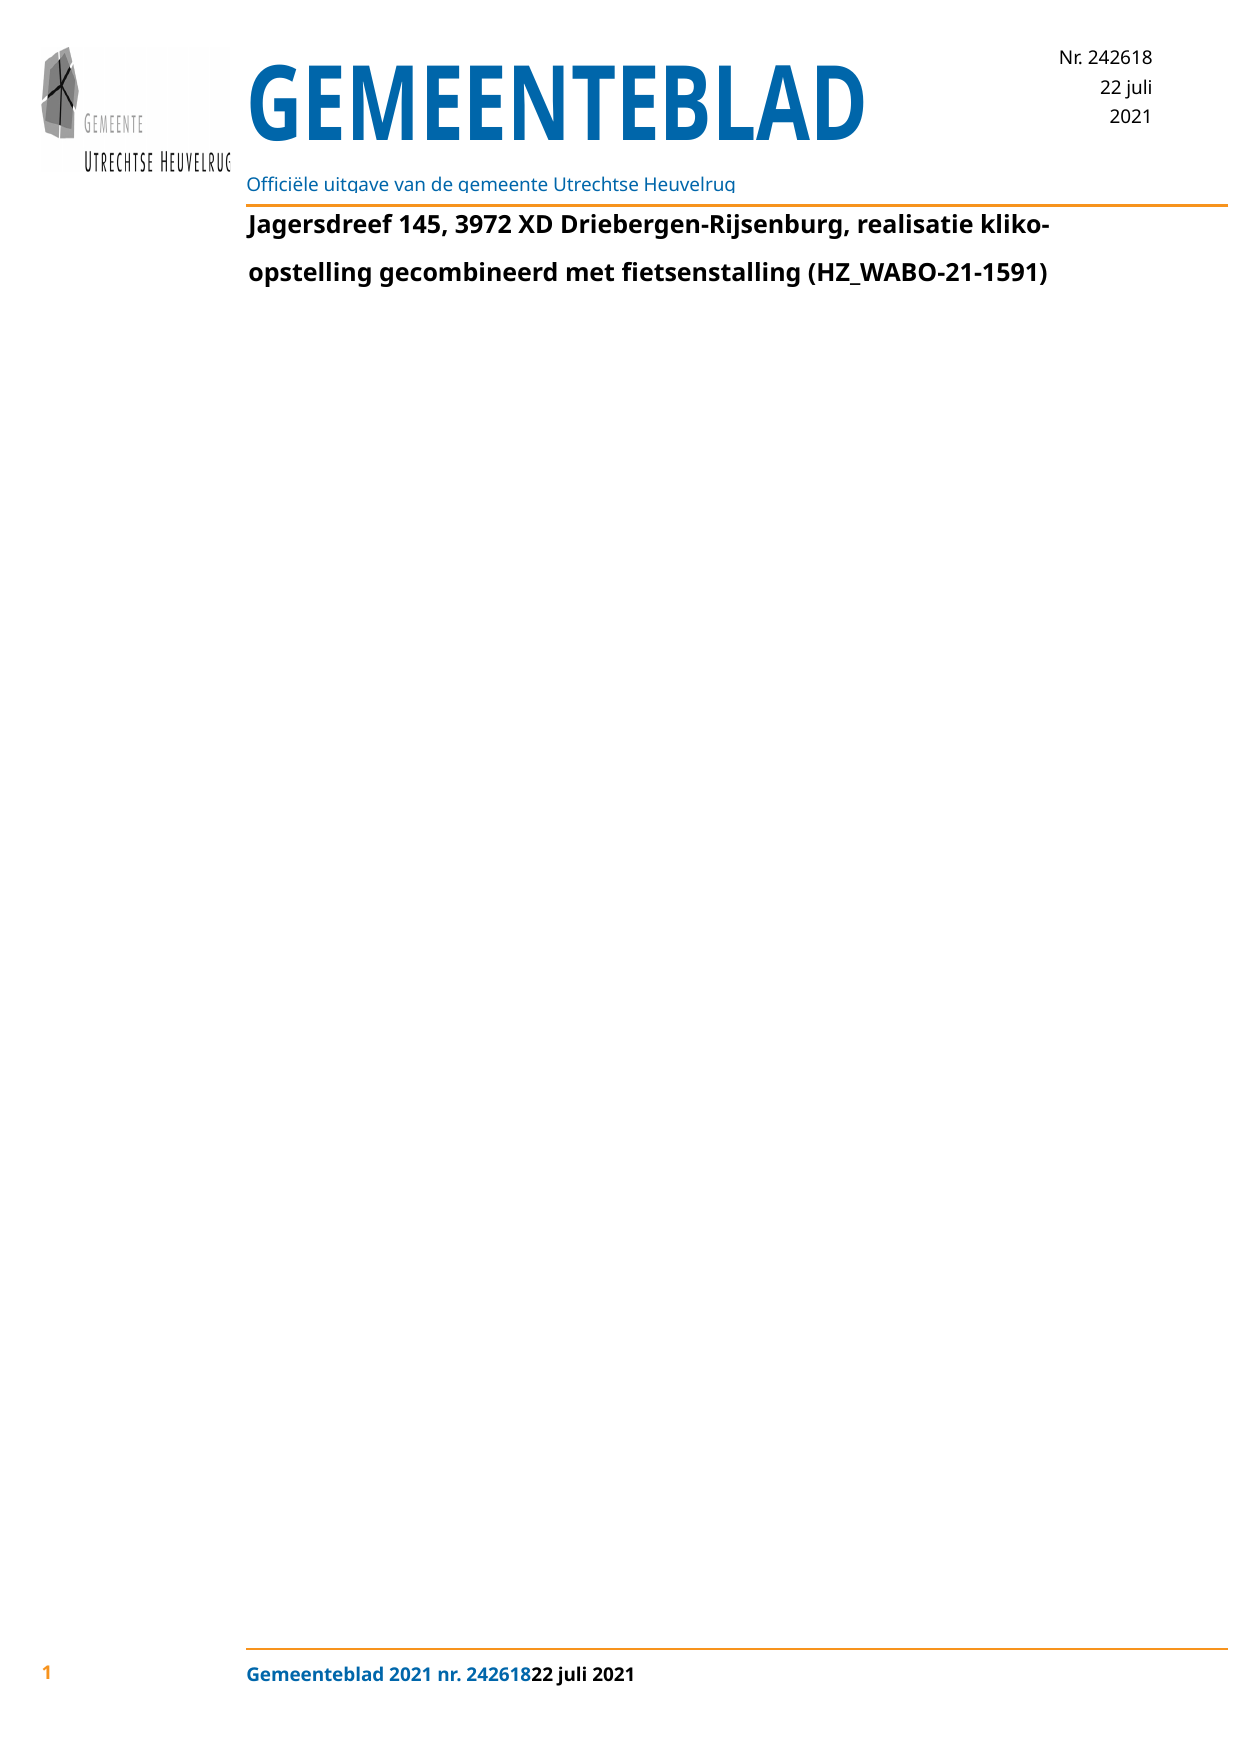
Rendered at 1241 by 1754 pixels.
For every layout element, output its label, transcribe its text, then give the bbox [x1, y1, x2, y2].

picture [41, 47, 231, 172]
text Jagersdreef 145, 3972 XD Driebergen-Rijsenburg, realisatie kliko-opstelling gecombineerd met fietsenstalling (HZ_WABO-21-1591) [248, 207, 1152, 288]
